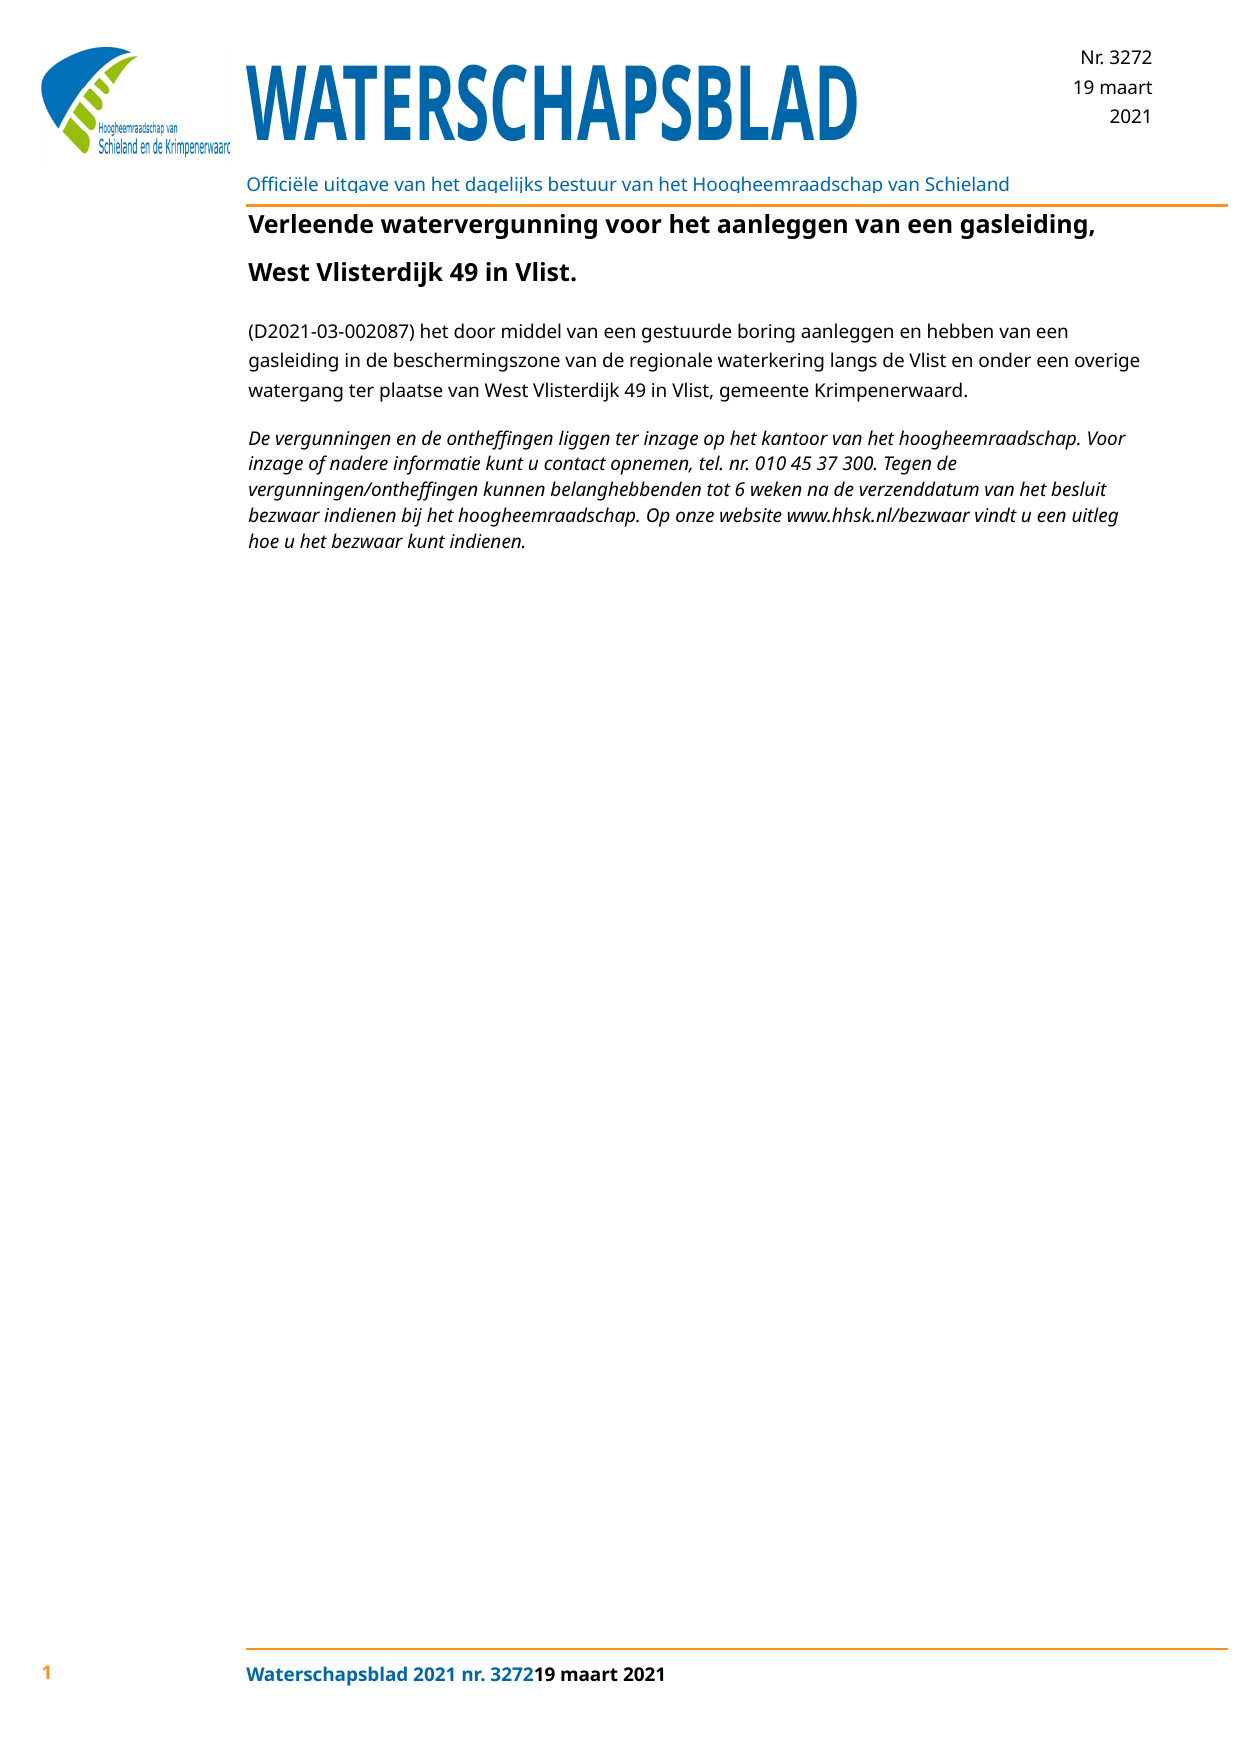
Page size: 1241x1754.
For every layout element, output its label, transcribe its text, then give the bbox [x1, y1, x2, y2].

text De vergunningen en de ontheffingen liggen ter inzage op het kantoor van het hoogheemraadschap. Voor inzage of nadere informatie kunt u contact opnemen, tel. nr. 010 45 37 300. Tegen de vergunningen/ontheffingen kunnen belanghebbenden tot 6 weken na de verzenddatum van het besluit bezwaar indienen bij het hoogheemraadschap. Op onze website www.hhsk.nl/bezwaar vindt u een uitleg hoe u het bezwaar kunt indienen. [248, 425, 1152, 553]
picture [41, 47, 231, 172]
text (D2021-03-002087) het door middel van een gestuurde boring aanleggen en hebben van een gasleiding in de beschermingszone van de regionale waterkering langs de Vlist en onder een overige watergang ter plaatse van West Vlisterdijk 49 in Vlist, gemeente Krimpenerwaard. [248, 318, 1152, 403]
text Verleende watervergunning voor het aanleggen van een gasleiding, West Vlisterdijk 49 in Vlist. [248, 207, 1152, 288]
